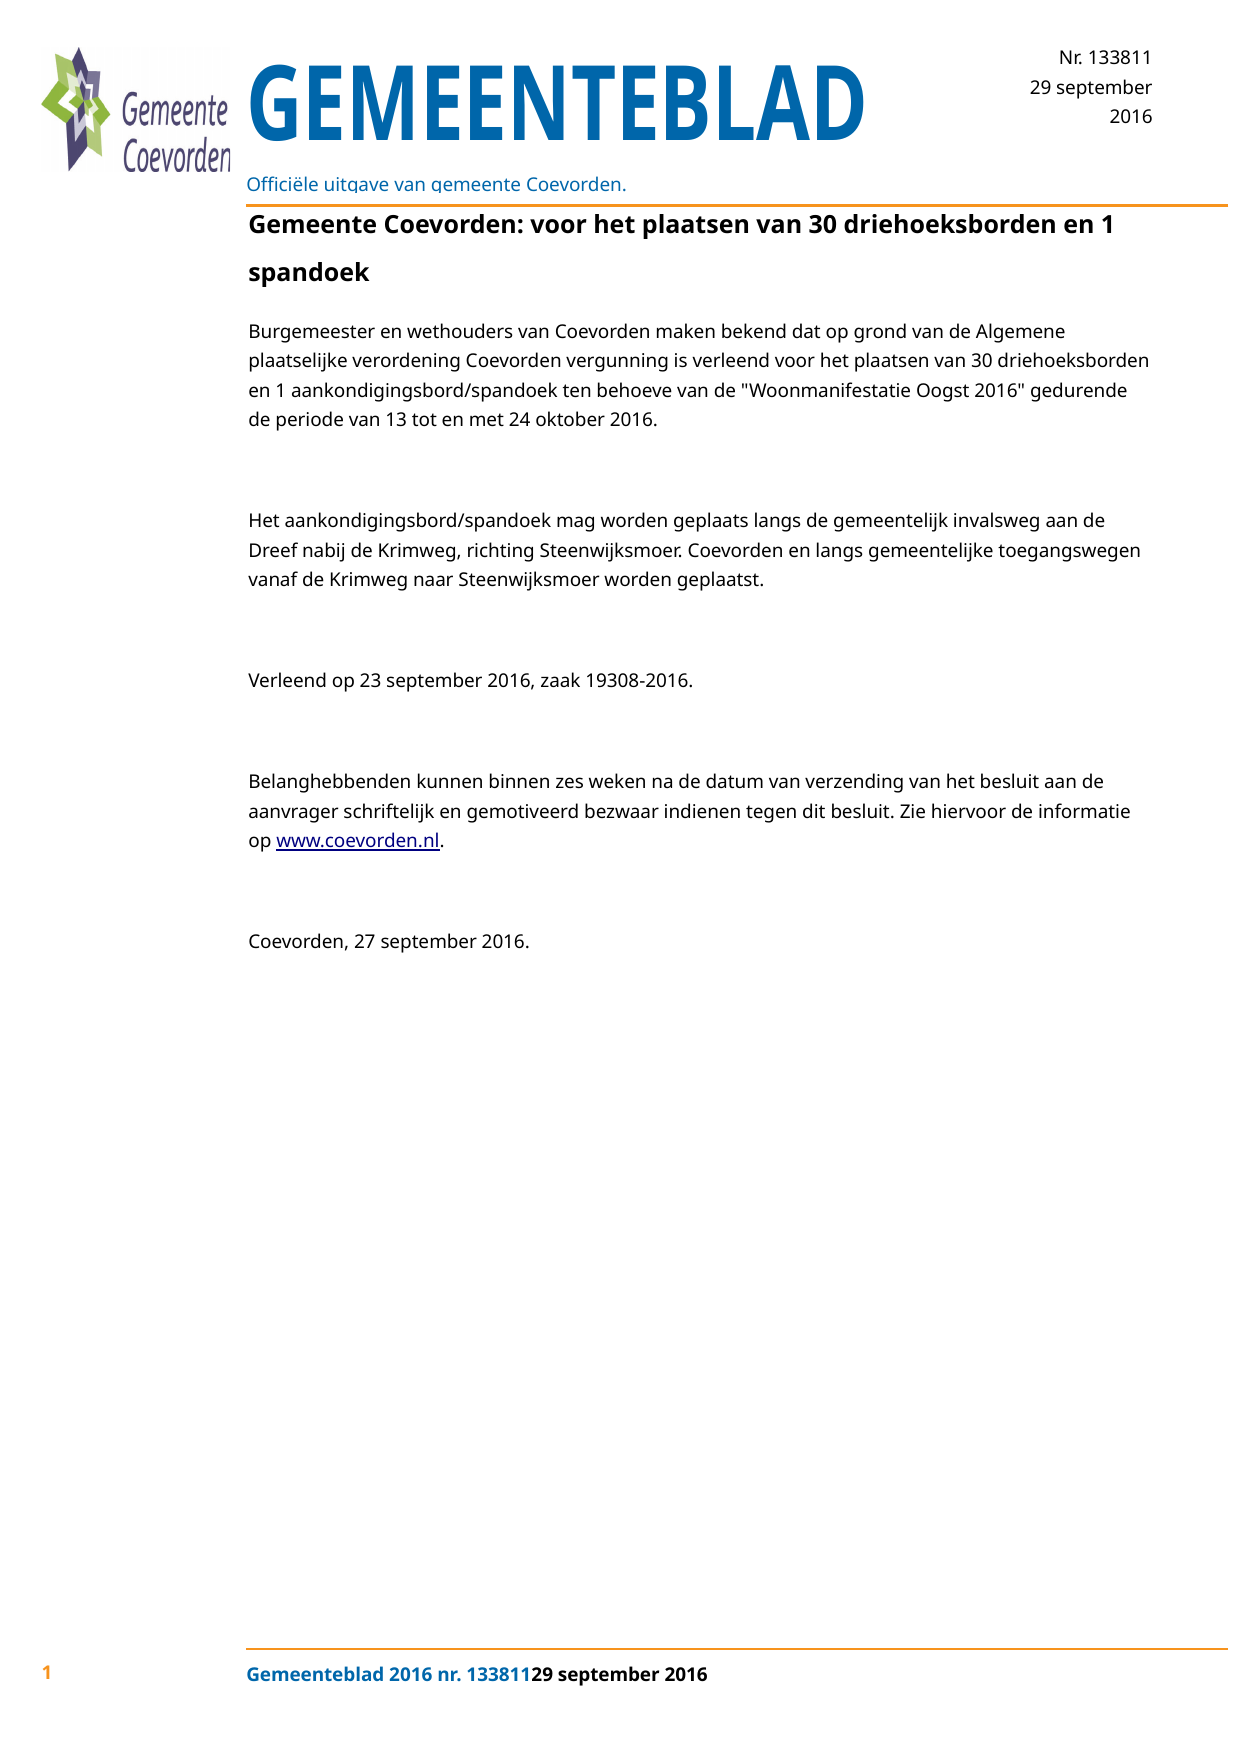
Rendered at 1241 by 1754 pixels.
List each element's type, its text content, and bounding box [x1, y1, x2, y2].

text Verleend op 23 september 2016, zaak 19308-2016. [248, 667, 1152, 693]
text Burgemeester en wethouders van Coevorden maken bekend dat op grond van de Algemene plaatselijke verordening Coevorden vergunning is verleend voor het plaatsen van 30 driehoeksborden en 1 aankondigingsbord/spandoek ten behoeve van de "Woonmanifestatie Oogst 2016" gedurende de periode van 13 tot en met 24 oktober 2016. [248, 318, 1152, 432]
text Belanghebbenden kunnen binnen zes weken na de datum van verzending van het besluit aan de aanvrager schriftelijk en gemotiveerd bezwaar indienen tegen dit besluit. Zie hiervoor de informatie op www.coevorden.nl. [248, 768, 1152, 853]
picture [41, 47, 231, 172]
text Gemeente Coevorden: voor het plaatsen van 30 driehoeksborden en 1 spandoek [248, 207, 1152, 288]
text Coevorden, 27 september 2016. [248, 928, 1152, 954]
text Het aankondigingsbord/spandoek mag worden geplaats langs de gemeentelijk invalsweg aan de Dreef nabij de Krimweg, richting Steenwijksmoer. Coevorden en langs gemeentelijke toegangswegen vanaf de Krimweg naar Steenwijksmoer worden geplaatst. [248, 507, 1152, 592]
